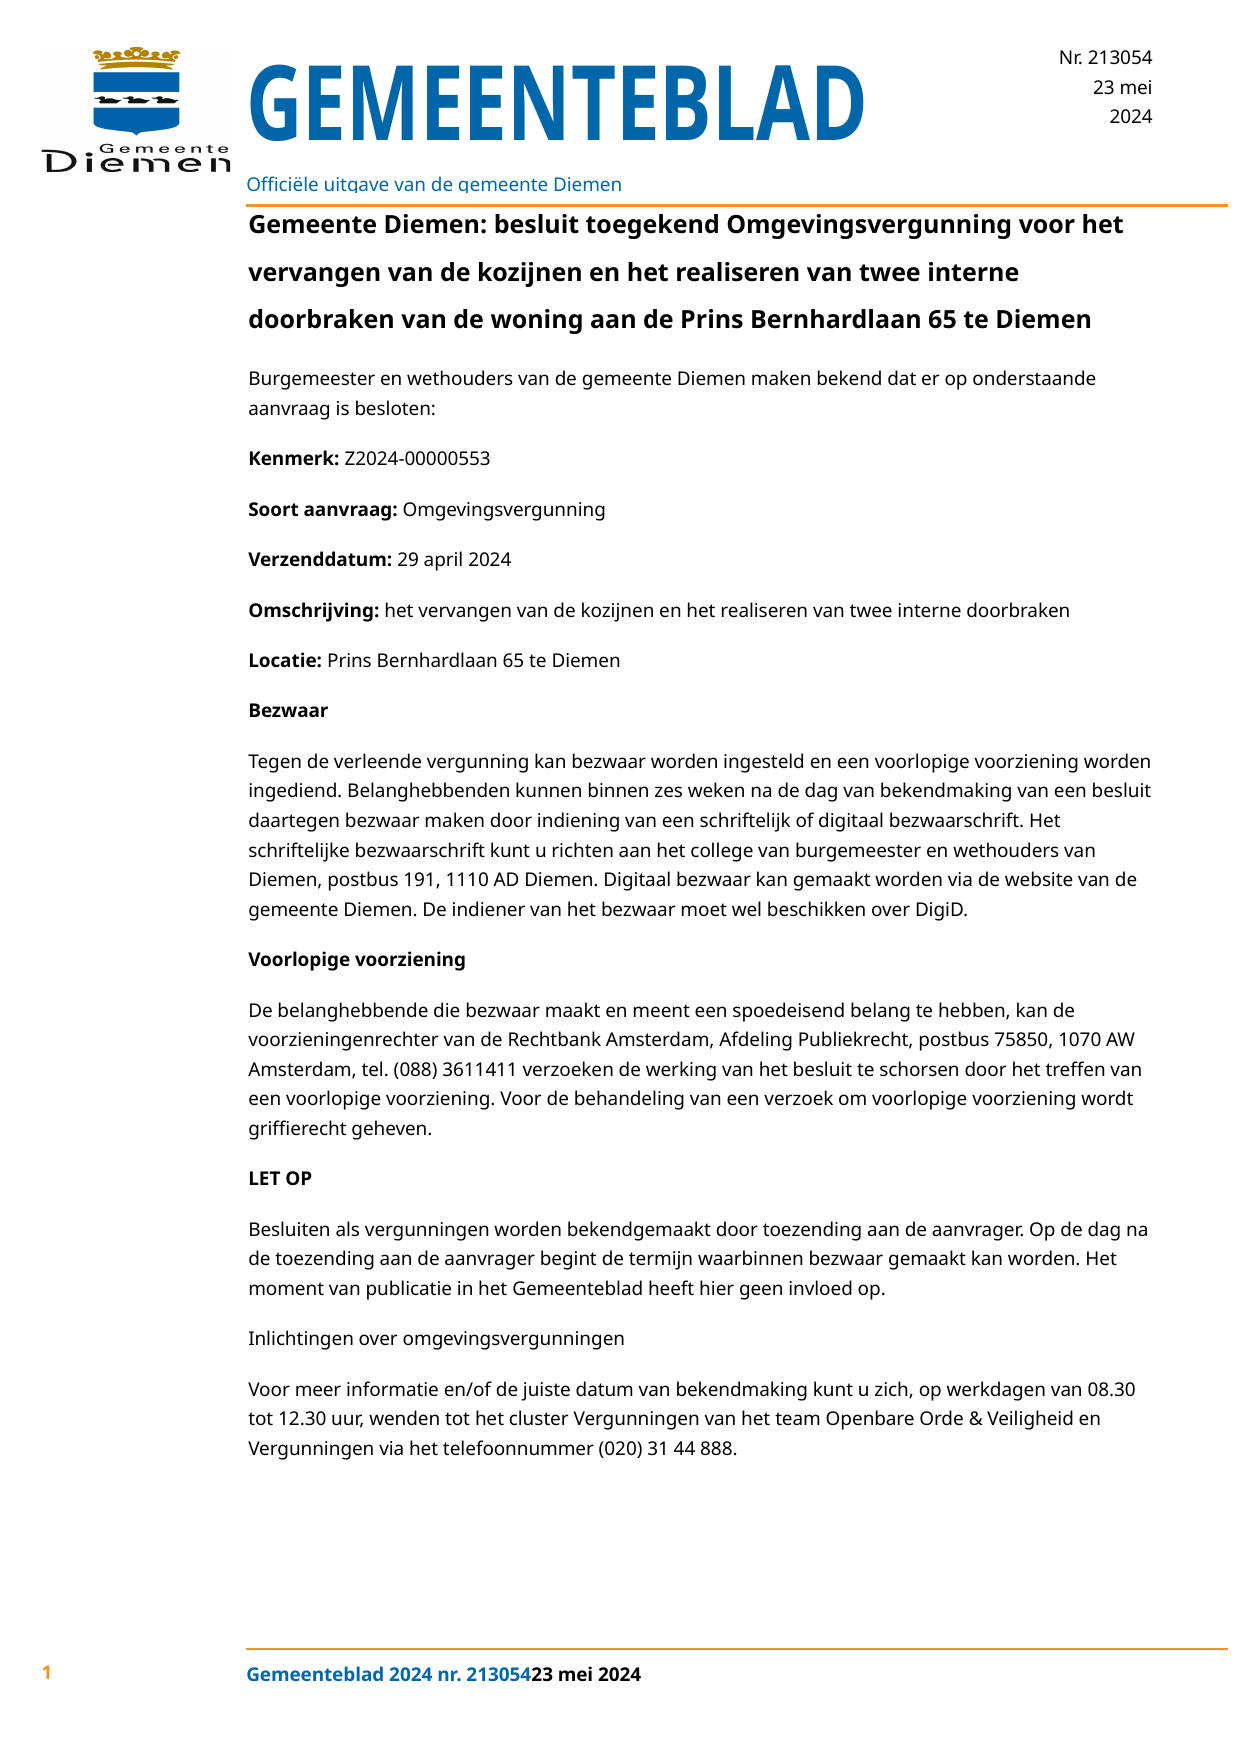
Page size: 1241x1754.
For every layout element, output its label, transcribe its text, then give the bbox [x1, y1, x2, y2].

text Locatie: Prins Bernhardlaan 65 te Diemen [248, 647, 1152, 673]
picture [41, 47, 231, 172]
text Gemeente Diemen: besluit toegekend Omgevingsvergunning voor het vervangen van de kozijnen en het realiseren van twee interne doorbraken van de woning aan de Prins Bernhardlaan 65 te Diemen [248, 207, 1152, 336]
text Verzenddatum: 29 april 2024 [248, 546, 1152, 572]
text Burgemeester en wethouders van de gemeente Diemen maken bekend dat er op onderstaande aanvraag is besloten: [248, 366, 1152, 421]
text Voor meer informatie en/of de juiste datum van bekendmaking kunt u zich, op werkdagen van 08.30 tot 12.30 uur, wenden tot het cluster Vergunningen van het team Openbare Orde & Veiligheid en Vergunningen via het telefoonnummer (020) 31 44 888. [248, 1376, 1152, 1461]
text Omschrijving: het vervangen van de kozijnen en het realiseren van twee interne doorbraken [248, 597, 1152, 622]
text Soort aanvraag: Omgevingsvergunning [248, 496, 1152, 522]
text Bezwaar [248, 698, 1152, 723]
text Inlichtingen over omgevingsvergunningen [248, 1326, 1152, 1351]
text Voorlopige voorziening [248, 946, 1152, 972]
text Besluiten als vergunningen worden bekendgemaakt door toezending aan de aanvrager. Op de dag na de toezending aan de aanvrager begint de termijn waarbinnen bezwaar gemaakt kan worden. Het moment van publicatie in het Gemeenteblad heeft hier geen invloed op. [248, 1216, 1152, 1301]
text LET OP [248, 1166, 1152, 1191]
text Tegen de verleende vergunning kan bezwaar worden ingesteld en een voorlopige voorziening worden ingediend. Belanghebbenden kunnen binnen zes weken na de dag van bekendmaking van een besluit daartegen bezwaar maken door indiening van een schriftelijk of digitaal bezwaarschrift. Het schriftelijke bezwaarschrift kunt u richten aan het college van burgemeester en wethouders van Diemen, postbus 191, 1110 AD Diemen. Digitaal bezwaar kan gemaakt worden via de website van de gemeente Diemen. De indiener van het bezwaar moet wel beschikken over DigiD. [248, 748, 1152, 922]
text De belanghebbende die bezwaar maakt en meent een spoedeisend belang te hebben, kan de voorzieningenrechter van de Rechtbank Amsterdam, Afdeling Publiekrecht, postbus 75850, 1070 AW Amsterdam, tel. (088) 3611411 verzoeken de werking van het besluit te schorsen door het treffen van een voorlopige voorziening. Voor de behandeling van een verzoek om voorlopige voorziening wordt griffierecht geheven. [248, 997, 1152, 1141]
text Kenmerk: Z2024-00000553 [248, 446, 1152, 471]
